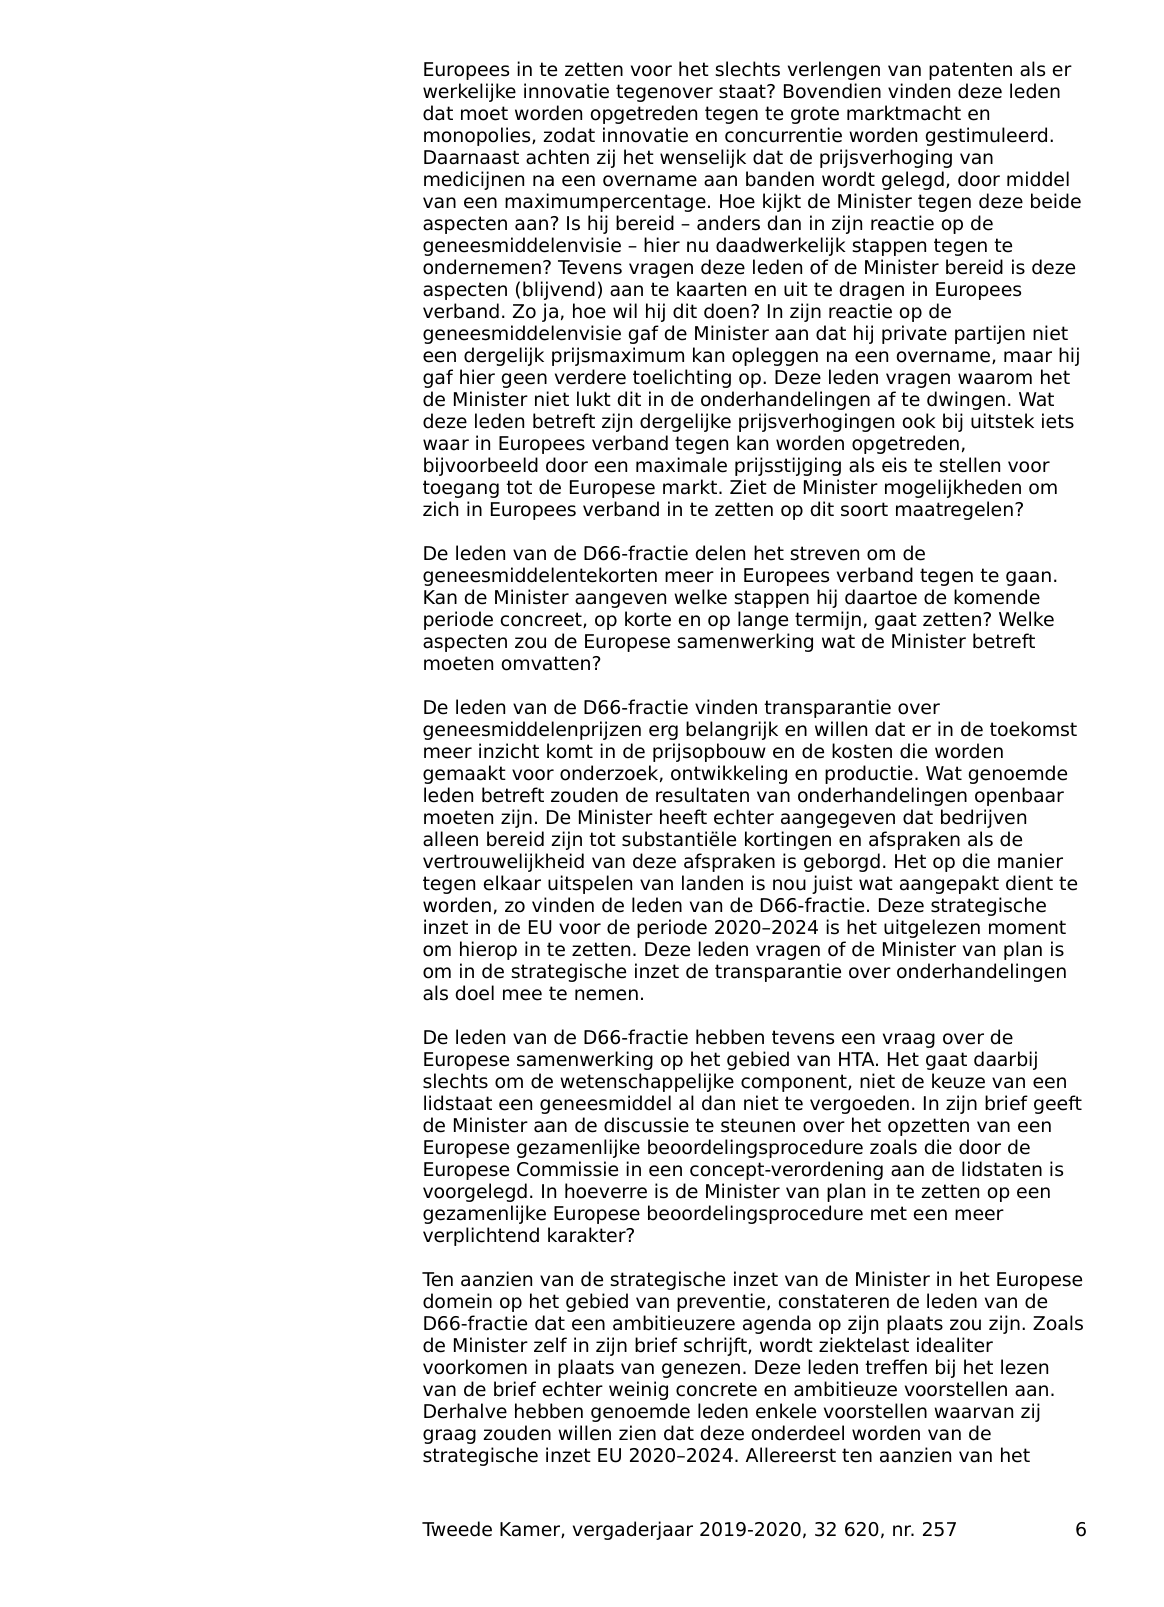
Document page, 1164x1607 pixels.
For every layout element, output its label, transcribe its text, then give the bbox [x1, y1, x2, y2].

text Ten aanzien van de strategische inzet van de Minister in het Europese domein op het gebied van preventie, constateren de leden van de D66-fractie dat een ambitieuzere agenda op zijn plaats zou zijn. Zoals de Minister zelf in zijn brief schrijft, wordt ziektelast idealiter voorkomen in plaats van genezen. Deze leden treffen bij het lezen van de brief echter weinig concrete en ambitieuze voorstellen aan. Derhalve hebben genoemde leden enkele voorstellen waarvan zij graag zouden willen zien dat deze onderdeel worden van de strategische inzet EU 2020–2024. Allereerst ten aanzien van het [422, 1269, 1087, 1467]
text De leden van de D66-fractie hebben tevens een vraag over de Europese samenwerking op het gebied van HTA. Het gaat daarbij slechts om de wetenschappelijke component, niet de keuze van een lidstaat een geneesmiddel al dan niet te vergoeden. In zijn brief geeft de Minister aan de discussie te steunen over het opzetten van een Europese gezamenlijke beoordelingsprocedure zoals die door de Europese Commissie in een concept-verordening aan de lidstaten is voorgelegd. In hoeverre is de Minister van plan in te zetten op een gezamenlijke Europese beoordelingsprocedure met een meer verplichtend karakter? [422, 1027, 1087, 1247]
text De leden van de D66-fractie vinden transparantie over geneesmiddelenprijzen erg belangrijk en willen dat er in de toekomst meer inzicht komt in de prijsopbouw en de kosten die worden gemaakt voor onderzoek, ontwikkeling en productie. Wat genoemde leden betreft zouden de resultaten van onderhandelingen openbaar moeten zijn. De Minister heeft echter aangegeven dat bedrijven alleen bereid zijn tot substantiële kortingen en afspraken als de vertrouwelijkheid van deze afspraken is geborgd. Het op die manier tegen elkaar uitspelen van landen is nou juist wat aangepakt dient te worden, zo vinden de leden van de D66-fractie. Deze strategische inzet in de EU voor de periode 2020–2024 is het uitgelezen moment om hierop in te zetten. Deze leden vragen of de Minister van plan is om in de strategische inzet de transparantie over onderhandelingen als doel mee te nemen. [422, 697, 1087, 1004]
text De leden van de D66-fractie delen het streven om de geneesmiddelentekorten meer in Europees verband tegen te gaan. Kan de Minister aangeven welke stappen hij daartoe de komende periode concreet, op korte en op lange termijn, gaat zetten? Welke aspecten zou de Europese samenwerking wat de Minister betreft moeten omvatten? [422, 543, 1087, 675]
text Europees in te zetten voor het slechts verlengen van patenten als er werkelijke innovatie tegenover staat? Bovendien vinden deze leden dat moet worden opgetreden tegen te grote marktmacht en monopolies, zodat innovatie en concurrentie worden gestimuleerd. Daarnaast achten zij het wenselijk dat de prijsverhoging van medicijnen na een overname aan banden wordt gelegd, door middel van een maximumpercentage. Hoe kijkt de Minister tegen deze beide aspecten aan? Is hij bereid – anders dan in zijn reactie op de geneesmiddelenvisie – hier nu daadwerkelijk stappen tegen te ondernemen? Tevens vragen deze leden of de Minister bereid is deze aspecten (blijvend) aan te kaarten en uit te dragen in Europees verband. Zo ja, hoe wil hij dit doen? In zijn reactie op de geneesmiddelenvisie gaf de Minister aan dat hij private partijen niet een dergelijk prijsmaximum kan opleggen na een overname, maar hij gaf hier geen verdere toelichting op. Deze leden vragen waarom het de Minister niet lukt dit in de onderhandelingen af te dwingen. Wat deze leden betreft zijn dergelijke prijsverhogingen ook bij uitstek iets waar in Europees verband tegen kan worden opgetreden, bijvoorbeeld door een maximale prijsstijging als eis te stellen voor toegang tot de Europese markt. Ziet de Minister mogelijkheden om zich in Europees verband in te zetten op dit soort maatregelen? [422, 59, 1087, 521]
